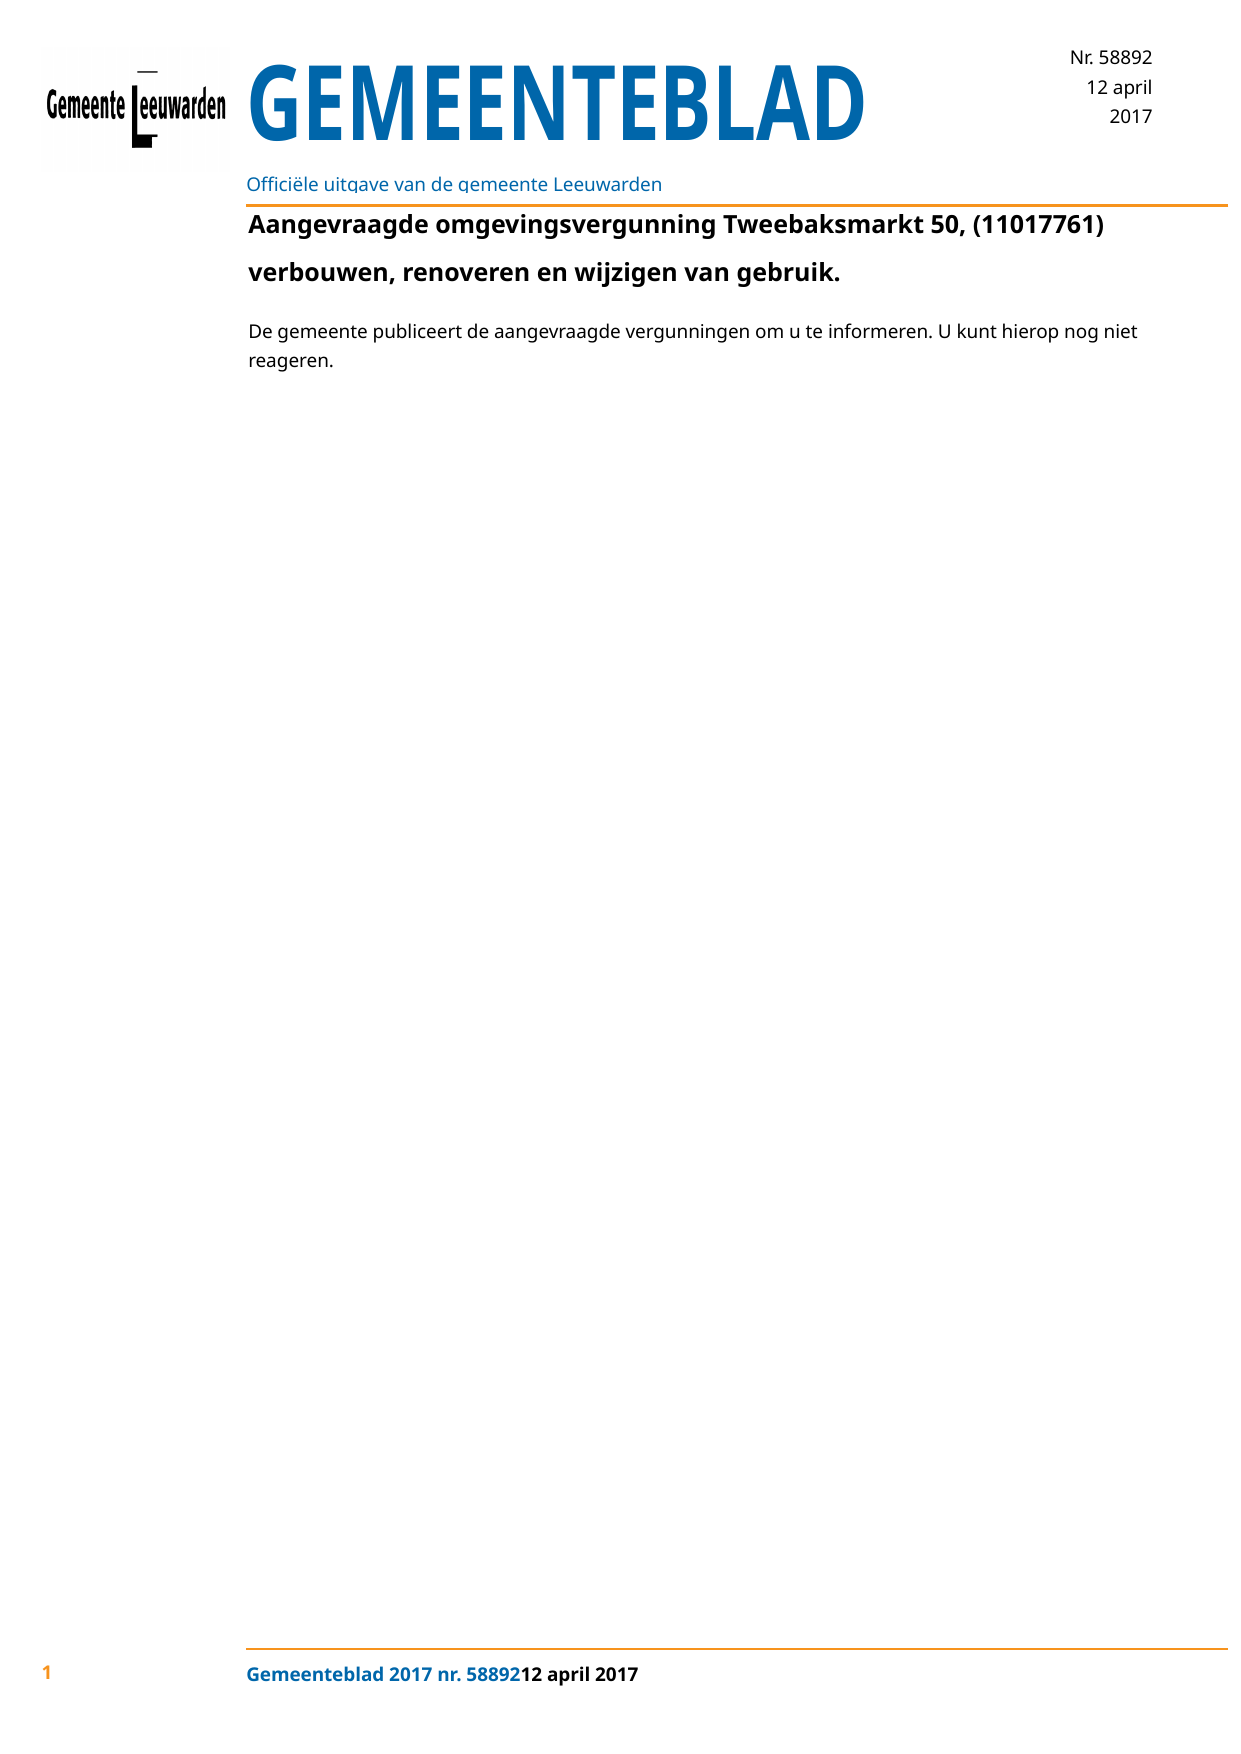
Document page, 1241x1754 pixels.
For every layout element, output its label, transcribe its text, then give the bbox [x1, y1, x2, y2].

text De gemeente publiceert de aangevraagde vergunningen om u te informeren. U kunt hierop nog niet reageren. [248, 318, 1152, 373]
picture [41, 47, 231, 172]
text Aangevraagde omgevingsvergunning Tweebaksmarkt 50, (11017761) verbouwen, renoveren en wijzigen van gebruik. [248, 207, 1152, 288]
